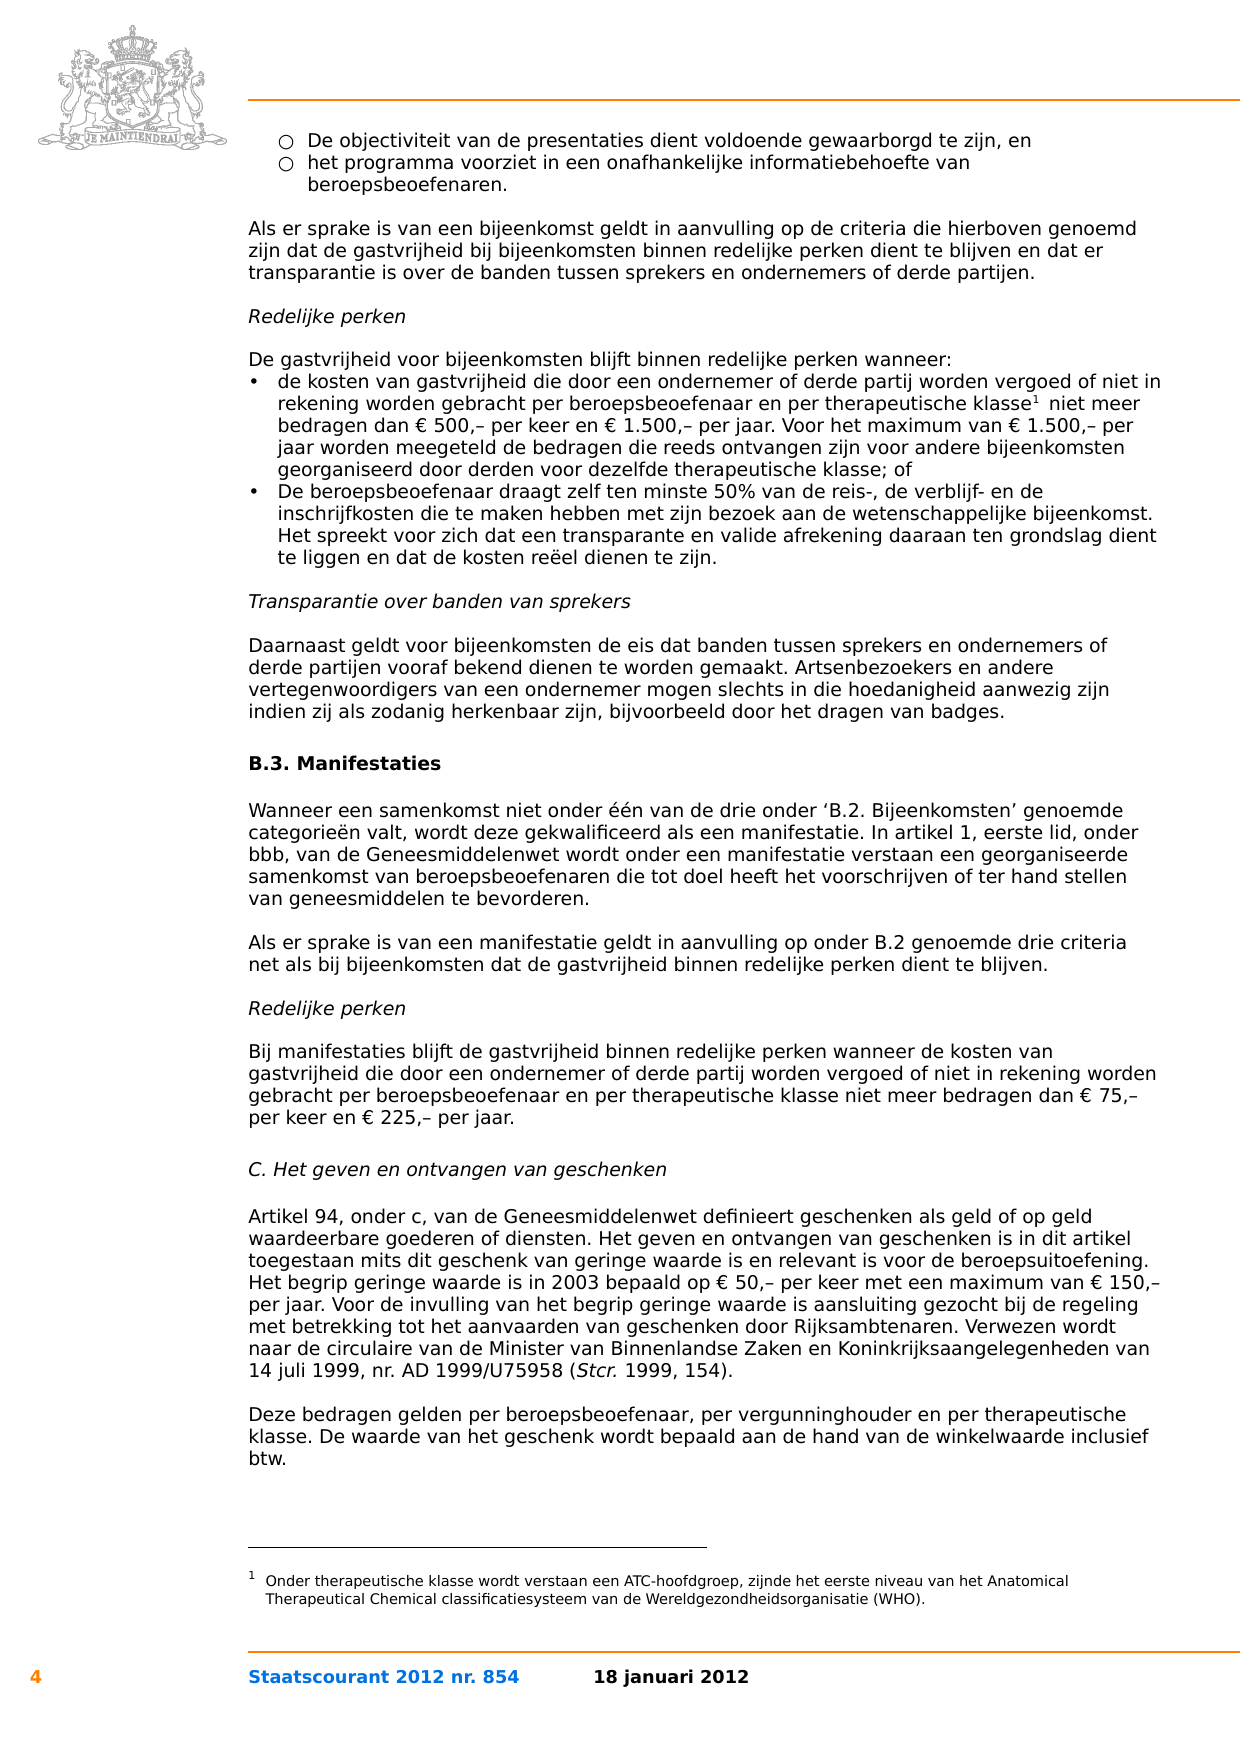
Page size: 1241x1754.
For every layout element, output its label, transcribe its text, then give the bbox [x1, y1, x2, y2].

subtitle Redelijke perken [248, 306, 1163, 327]
text Artikel 94, onder c, van de Geneesmiddelenwet definieert geschenken als geld of op geld waardeerbare goederen of diensten. Het geven en ontvangen van geschenken is in dit artikel toegestaan mits dit geschenk van geringe waarde is en relevant is voor de beroepsuitoefening. Het begrip geringe waarde is in 2003 bepaald op € 50,– per keer met een maximum van € 150,– per jaar. Voor de invulling van het begrip geringe waarde is aansluiting gezocht bij de regeling met betrekking tot het aanvaarden van geschenken door Rijksambtenaren. Verwezen wordt naar de circulaire van de Minister van Binnenlandse Zaken en Koninkrijksaangelegenheden van 14 juli 1999, nr. AD 1999/U75958 (Stcr. 1999, 154). [248, 1206, 1163, 1382]
text ○ het programma voorziet in een onafhankelijke informatiebehoefte van beroepsbeoefenaren. [278, 152, 1163, 196]
text • de kosten van gastvrijheid die door een ondernemer of derde partij worden vergoed of niet in rekening worden gebracht per beroepsbeoefenaar en per therapeutische klasse niet meer bedragen dan € 500,– per keer en € 1.500,– per jaar. Voor het maximum van € 1.500,– per jaar worden meegeteld de bedragen die reeds ontvangen zijn voor andere bijeenkomsten georganiseerd door derden voor dezelfde therapeutische klasse; of [248, 371, 1163, 481]
text Daarnaast geldt voor bijeenkomsten de eis dat banden tussen sprekers en ondernemers of derde partijen vooraf bekend dienen te worden gemaakt. Artsenbezoekers en andere vertegenwoordigers van een ondernemer mogen slechts in die hoedanigheid aanwezig zijn indien zij als zodanig herkenbaar zijn, bijvoorbeeld door het dragen van badges. [248, 635, 1163, 723]
picture [38, 25, 227, 150]
text Als er sprake is van een bijeenkomst geldt in aanvulling op de criteria die hierboven genoemd zijn dat de gastvrijheid bij bijeenkomsten binnen redelijke perken dient te blijven en dat er transparantie is over de banden tussen sprekers en ondernemers of derde partijen. [248, 218, 1163, 284]
text Als er sprake is van een manifestatie geldt in aanvulling op onder B.2 genoemde drie criteria net als bij bijeenkomsten dat de gastvrijheid binnen redelijke perken dient te blijven. [248, 932, 1163, 976]
text Deze bedragen gelden per beroepsbeoefenaar, per vergunninghouder en per therapeutische klasse. De waarde van het geschenk wordt bepaald aan de hand van de winkelwaarde inclusief btw. [248, 1404, 1163, 1470]
text • De beroepsbeoefenaar draagt zelf ten minste 50% van de reis-, de verblijf- en de inschrijfkosten die te maken hebben met zijn bezoek aan de wetenschappelijke bijeenkomst. Het spreekt voor zich dat een transparante en valide afrekening daaraan ten grondslag dient te liggen en dat de kosten reëel dienen te zijn. [248, 481, 1163, 569]
subtitle Redelijke perken [248, 997, 1163, 1019]
subtitle B.3. Manifestaties [248, 753, 1163, 775]
text De gastvrijheid voor bijeenkomsten blijft binnen redelijke perken wanneer: [248, 349, 1163, 371]
text Bij manifestaties blijft de gastvrijheid binnen redelijke perken wanneer de kosten van gastvrijheid die door een ondernemer of derde partij worden vergoed of niet in rekening worden gebracht per beroepsbeoefenaar en per therapeutische klasse niet meer bedragen dan € 75,– per keer en € 225,– per jaar. [248, 1041, 1163, 1129]
text Wanneer een samenkomst niet onder één van de drie onder ‘B.2. Bijeenkomsten’ genoemde categorieën valt, wordt deze gekwalificeerd als een manifestatie. In artikel 1, eerste lid, onder bbb, van de Geneesmiddelenwet wordt onder een manifestatie verstaan een georganiseerde samenkomst van beroepsbeoefenaren die tot doel heeft het voorschrijven of ter hand stellen van geneesmiddelen te bevorderen. [248, 800, 1163, 910]
text Onder therapeutische klasse wordt verstaan een ATC-hoofdgroep, zijnde het eerste niveau van het Anatomical Therapeutical Chemical classificatiesysteem van de Wereldgezondheidsorganisatie (WHO). [248, 1569, 1163, 1608]
subtitle Transparantie over banden van sprekers [248, 591, 1163, 613]
subtitle C. Het geven en ontvangen van geschenken [248, 1159, 1163, 1181]
text ○ De objectiviteit van de presentaties dient voldoende gewaarborgd te zijn, en [278, 130, 1163, 152]
